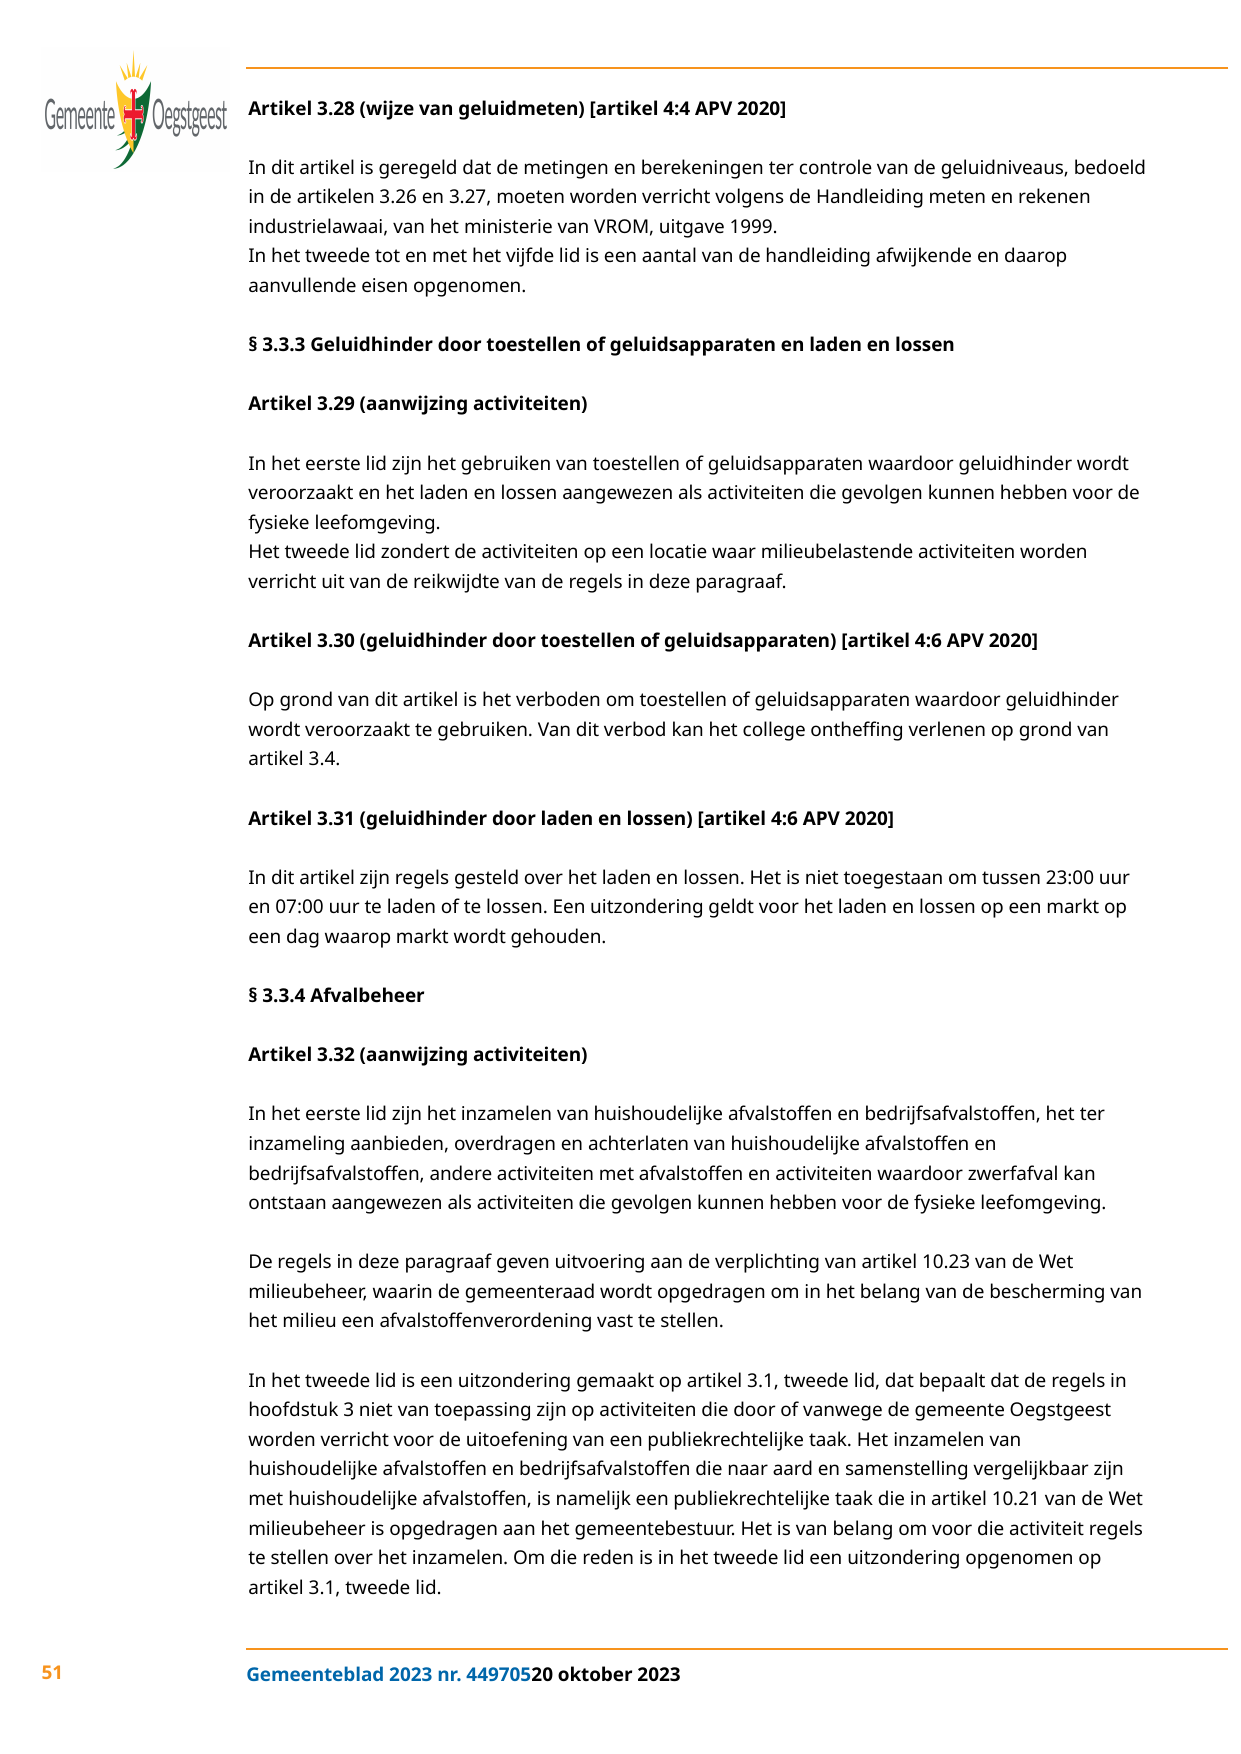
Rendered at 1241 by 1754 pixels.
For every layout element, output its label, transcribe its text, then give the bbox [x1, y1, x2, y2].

text Artikel 3.31 (geluidhinder door laden en lossen) [artikel 4:6 APV 2020] [248, 805, 1152, 831]
text § 3.3.4 Afvalbeheer [248, 982, 1152, 1008]
text In het tweede tot en met het vijfde lid is een aantal van de handleiding afwijkende en daarop aanvullende eisen opgenomen. [248, 243, 1152, 298]
text Artikel 3.28 (wijze van geluidmeten) [artikel 4:4 APV 2020] [248, 95, 1152, 121]
text In dit artikel zijn regels gesteld over het laden en lossen. Het is niet toegestaan om tussen 23:00 uur en 07:00 uur te laden of te lossen. Een uitzondering geldt voor het laden en lossen op een markt op een dag waarop markt wordt gehouden. [248, 864, 1152, 949]
text Op grond van dit artikel is het verboden om toestellen of geluidsapparaten waardoor geluidhinder wordt veroorzaakt te gebruiken. Van dit verbod kan het college ontheffing verlenen op grond van artikel 3.4. [248, 686, 1152, 771]
text In dit artikel is geregeld dat de metingen en berekeningen ter controle van de geluidniveaus, bedoeld in de artikelen 3.26 en 3.27, moeten worden verricht volgens de Handleiding meten en rekenen industrielawaai, van het ministerie van VROM, uitgave 1999. [248, 154, 1152, 239]
picture [41, 47, 231, 172]
text Artikel 3.29 (aanwijzing activiteiten) [248, 391, 1152, 416]
text In het eerste lid zijn het inzamelen van huishoudelijke afvalstoffen en bedrijfsafvalstoffen, het ter inzameling aanbieden, overdragen en achterlaten van huishoudelijke afvalstoffen en bedrijfsafvalstoffen, andere activiteiten met afvalstoffen en activiteiten waardoor zwerfafval kan ontstaan aangewezen als activiteiten die gevolgen kunnen hebben voor de fysieke leefomgeving. [248, 1101, 1152, 1215]
text Artikel 3.32 (aanwijzing activiteiten) [248, 1041, 1152, 1067]
text De regels in deze paragraaf geven uitvoering aan de verplichting van artikel 10.23 van de Wet milieubeheer, waarin de gemeenteraad wordt opgedragen om in het belang van de bescherming van het milieu een afvalstoffenverordening vast te stellen. [248, 1248, 1152, 1333]
text § 3.3.3 Geluidhinder door toestellen of geluidsapparaten en laden en lossen [248, 331, 1152, 357]
text Het tweede lid zondert de activiteiten op een locatie waar milieubelastende activiteiten worden verricht uit van de reikwijdte van de regels in deze paragraaf. [248, 538, 1152, 594]
text Artikel 3.30 (geluidhinder door toestellen of geluidsapparaten) [artikel 4:6 APV 2020] [248, 627, 1152, 653]
text In het eerste lid zijn het gebruiken van toestellen of geluidsapparaten waardoor geluidhinder wordt veroorzaakt en het laden en lossen aangewezen als activiteiten die gevolgen kunnen hebben voor de fysieke leefomgeving. [248, 450, 1152, 535]
text In het tweede lid is een uitzondering gemaakt op artikel 3.1, tweede lid, dat bepaalt dat de regels in hoofdstuk 3 niet van toepassing zijn op activiteiten die door of vanwege de gemeente Oegstgeest worden verricht voor de uitoefening van een publiekrechtelijke taak. Het inzamelen van huishoudelijke afvalstoffen en bedrijfsafvalstoffen die naar aard en samenstelling vergelijkbaar zijn met huishoudelijke afvalstoffen, is namelijk een publiekrechtelijke taak die in artikel 10.21 van de Wet milieubeheer is opgedragen aan het gemeentebestuur. Het is van belang om voor die activiteit regels te stellen over het inzamelen. Om die reden is in het tweede lid een uitzondering opgenomen op artikel 3.1, tweede lid. [248, 1367, 1152, 1600]
